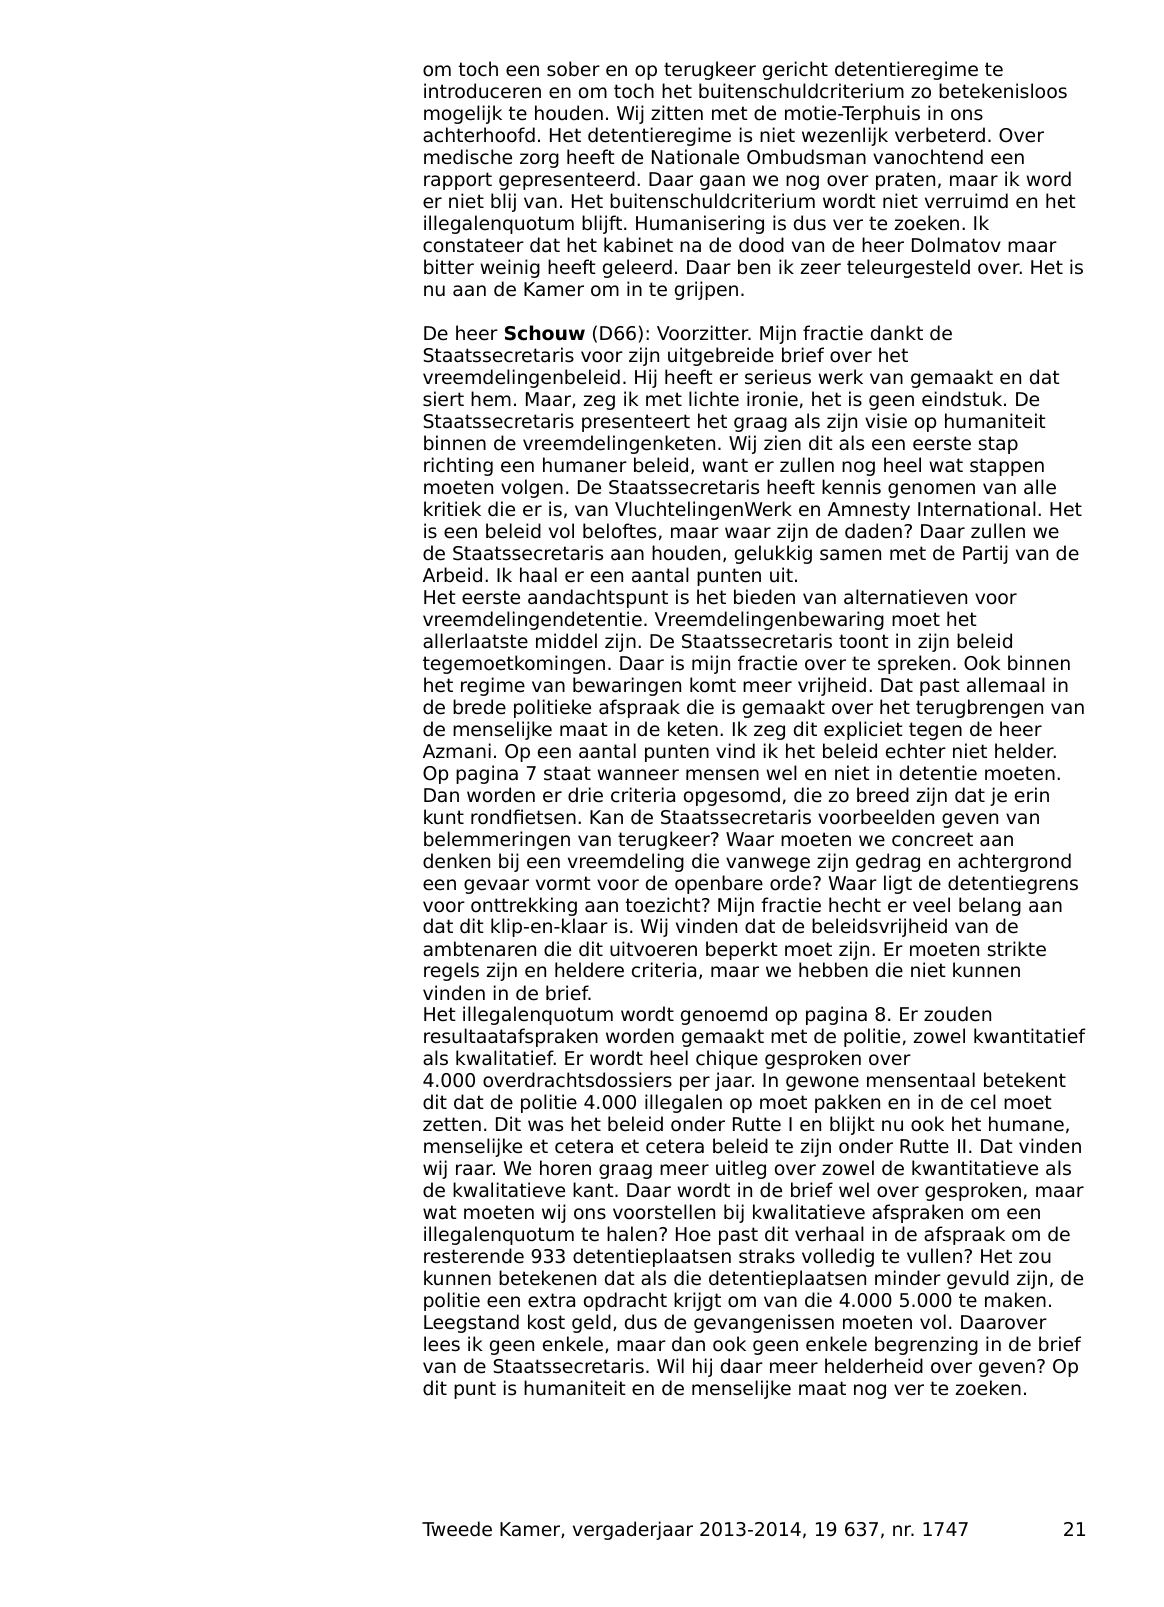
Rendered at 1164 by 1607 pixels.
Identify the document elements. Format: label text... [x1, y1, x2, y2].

text Het eerste aandachtspunt is het bieden van alternatieven voor vreemdelingendetentie. Vreemdelingenbewaring moet het allerlaatste middel zijn. De Staatssecretaris toont in zijn beleid tegemoetkomingen. Daar is mijn fractie over te spreken. Ook binnen het regime van bewaringen komt meer vrijheid. Dat past allemaal in de brede politieke afspraak die is gemaakt over het terugbrengen van de menselijke maat in de keten. Ik zeg dit expliciet tegen de heer Azmani. Op een aantal punten vind ik het beleid echter niet helder. Op pagina 7 staat wanneer mensen wel en niet in detentie moeten. Dan worden er drie criteria opgesomd, die zo breed zijn dat je erin kunt rondfietsen. Kan de Staatssecretaris voorbeelden geven van belemmeringen van terugkeer? Waar moeten we concreet aan denken bij een vreemdeling die vanwege zijn gedrag en achtergrond een gevaar vormt voor de openbare orde? Waar ligt de detentiegrens voor onttrekking aan toezicht? Mijn fractie hecht er veel belang aan dat dit klip-en-klaar is. Wij vinden dat de beleidsvrijheid van de ambtenaren die dit uitvoeren beperkt moet zijn. Er moeten strikte regels zijn en heldere criteria, maar we hebben die niet kunnen vinden in de brief. [422, 587, 1087, 1004]
text De heer Schouw (D66): Voorzitter. Mijn fractie dankt de Staatssecretaris voor zijn uitgebreide brief over het vreemdelingenbeleid. Hij heeft er serieus werk van gemaakt en dat siert hem. Maar, zeg ik met lichte ironie, het is geen eindstuk. De Staatssecretaris presenteert het graag als zijn visie op humaniteit binnen de vreemdelingenketen. Wij zien dit als een eerste stap richting een humaner beleid, want er zullen nog heel wat stappen moeten volgen. De Staatssecretaris heeft kennis genomen van alle kritiek die er is, van VluchtelingenWerk en Amnesty International. Het is een beleid vol beloftes, maar waar zijn de daden? Daar zullen we de Staatssecretaris aan houden, gelukkig samen met de Partij van de Arbeid. Ik haal er een aantal punten uit. [422, 323, 1087, 587]
text Het illegalenquotum wordt genoemd op pagina 8. Er zouden resultaatafspraken worden gemaakt met de politie, zowel kwantitatief als kwalitatief. Er wordt heel chique gesproken over 4.000 overdrachtsdossiers per jaar. In gewone mensentaal betekent dit dat de politie 4.000 illegalen op moet pakken en in de cel moet zetten. Dit was het beleid onder Rutte I en blijkt nu ook het humane, menselijke et cetera et cetera beleid te zijn onder Rutte II. Dat vinden wij raar. We horen graag meer uitleg over zowel de kwantitatieve als de kwalitatieve kant. Daar wordt in de brief wel over gesproken, maar wat moeten wij ons voorstellen bij kwalitatieve afspraken om een illegalenquotum te halen? Hoe past dit verhaal in de afspraak om de resterende 933 detentieplaatsen straks volledig te vullen? Het zou kunnen betekenen dat als die detentieplaatsen minder gevuld zijn, de politie een extra opdracht krijgt om van die 4.000 5.000 te maken. Leegstand kost geld, dus de gevangenissen moeten vol. Daarover lees ik geen enkele, maar dan ook geen enkele begrenzing in de brief van de Staatssecretaris. Wil hij daar meer helderheid over geven? Op dit punt is humaniteit en de menselijke maat nog ver te zoeken. [422, 1004, 1087, 1400]
text om toch een sober en op terugkeer gericht detentieregime te introduceren en om toch het buitenschuldcriterium zo betekenisloos mogelijk te houden. Wij zitten met de motie-Terphuis in ons achterhoofd. Het detentieregime is niet wezenlijk verbeterd. Over medische zorg heeft de Nationale Ombudsman vanochtend een rapport gepresenteerd. Daar gaan we nog over praten, maar ik word er niet blij van. Het buitenschuldcriterium wordt niet verruimd en het illegalenquotum blijft. Humanisering is dus ver te zoeken. Ik constateer dat het kabinet na de dood van de heer Dolmatov maar bitter weinig heeft geleerd. Daar ben ik zeer teleurgesteld over. Het is nu aan de Kamer om in te grijpen. [422, 59, 1087, 301]
